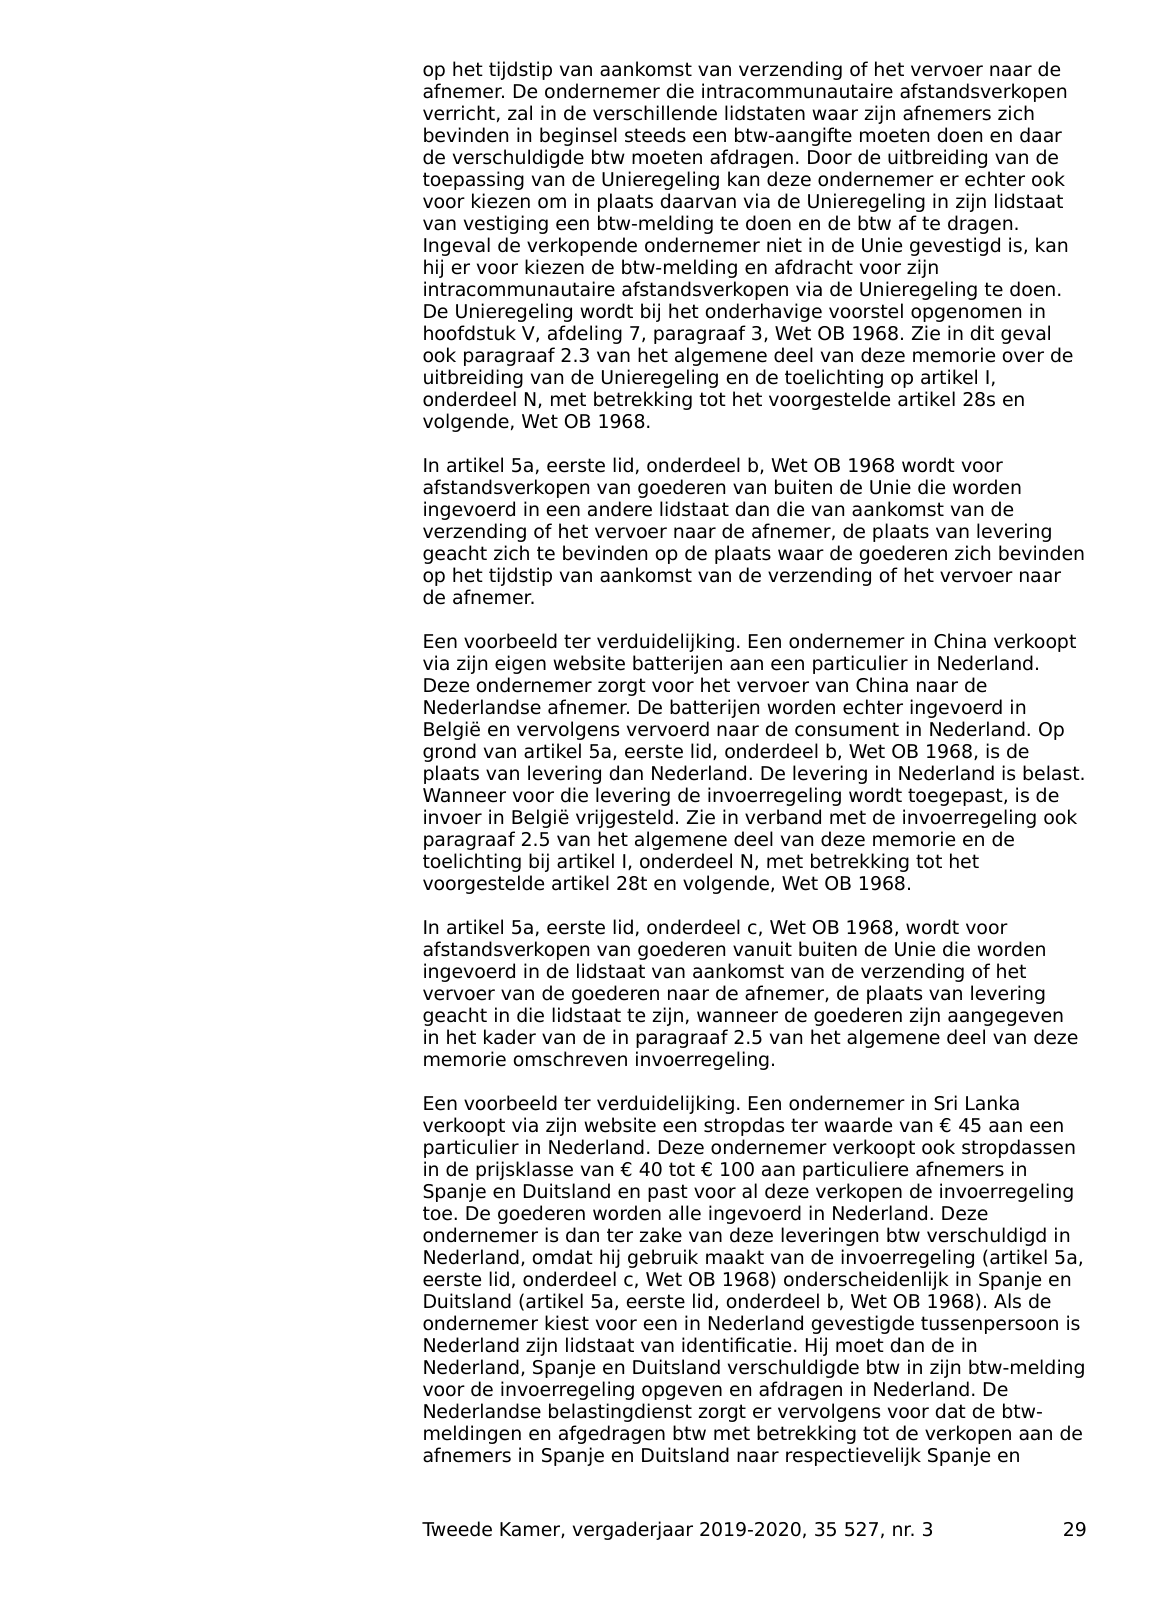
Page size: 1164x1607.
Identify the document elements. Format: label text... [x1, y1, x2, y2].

text In artikel 5a, eerste lid, onderdeel b, Wet OB 1968 wordt voor afstandsverkopen van goederen van buiten de Unie die worden ingevoerd in een andere lidstaat dan die van aankomst van de verzending of het vervoer naar de afnemer, de plaats van levering geacht zich te bevinden op de plaats waar de goederen zich bevinden op het tijdstip van aankomst van de verzending of het vervoer naar de afnemer. [422, 455, 1087, 609]
text In artikel 5a, eerste lid, onderdeel c, Wet OB 1968, wordt voor afstandsverkopen van goederen vanuit buiten de Unie die worden ingevoerd in de lidstaat van aankomst van de verzending of het vervoer van de goederen naar de afnemer, de plaats van levering geacht in die lidstaat te zijn, wanneer de goederen zijn aangegeven in het kader van de in paragraaf 2.5 van het algemene deel van deze memorie omschreven invoerregeling. [422, 917, 1087, 1071]
text op het tijdstip van aankomst van verzending of het vervoer naar de afnemer. De ondernemer die intracommunautaire afstandsverkopen verricht, zal in de verschillende lidstaten waar zijn afnemers zich bevinden in beginsel steeds een btw-aangifte moeten doen en daar de verschuldigde btw moeten afdragen. Door de uitbreiding van de toepassing van de Unieregeling kan deze ondernemer er echter ook voor kiezen om in plaats daarvan via de Unieregeling in zijn lidstaat van vestiging een btw-melding te doen en de btw af te dragen. Ingeval de verkopende ondernemer niet in de Unie gevestigd is, kan hij er voor kiezen de btw-melding en afdracht voor zijn intracommunautaire afstandsverkopen via de Unieregeling te doen. De Unieregeling wordt bij het onderhavige voorstel opgenomen in hoofdstuk V, afdeling 7, paragraaf 3, Wet OB 1968. Zie in dit geval ook paragraaf 2.3 van het algemene deel van deze memorie over de uitbreiding van de Unieregeling en de toelichting op artikel I, onderdeel N, met betrekking tot het voorgestelde artikel 28s en volgende, Wet OB 1968. [422, 59, 1087, 433]
text Een voorbeeld ter verduidelijking. Een ondernemer in China verkoopt via zijn eigen website batterijen aan een particulier in Nederland. Deze ondernemer zorgt voor het vervoer van China naar de Nederlandse afnemer. De batterijen worden echter ingevoerd in België en vervolgens vervoerd naar de consument in Nederland. Op grond van artikel 5a, eerste lid, onderdeel b, Wet OB 1968, is de plaats van levering dan Nederland. De levering in Nederland is belast. Wanneer voor die levering de invoerregeling wordt toegepast, is de invoer in België vrijgesteld. Zie in verband met de invoerregeling ook paragraaf 2.5 van het algemene deel van deze memorie en de toelichting bij artikel I, onderdeel N, met betrekking tot het voorgestelde artikel 28t en volgende, Wet OB 1968. [422, 631, 1087, 895]
text Een voorbeeld ter verduidelijking. Een ondernemer in Sri Lanka verkoopt via zijn website een stropdas ter waarde van € 45 aan een particulier in Nederland. Deze ondernemer verkoopt ook stropdassen in de prijsklasse van € 40 tot € 100 aan particuliere afnemers in Spanje en Duitsland en past voor al deze verkopen de invoerregeling toe. De goederen worden alle ingevoerd in Nederland. Deze ondernemer is dan ter zake van deze leveringen btw verschuldigd in Nederland, omdat hij gebruik maakt van de invoerregeling (artikel 5a, eerste lid, onderdeel c, Wet OB 1968) onderscheidenlijk in Spanje en Duitsland (artikel 5a, eerste lid, onderdeel b, Wet OB 1968). Als de ondernemer kiest voor een in Nederland gevestigde tussenpersoon is Nederland zijn lidstaat van identificatie. Hij moet dan de in Nederland, Spanje en Duitsland verschuldigde btw in zijn btw-melding voor de invoerregeling opgeven en afdragen in Nederland. De Nederlandse belastingdienst zorgt er vervolgens voor dat de btw-meldingen en afgedragen btw met betrekking tot de verkopen aan de afnemers in Spanje en Duitsland naar respectievelijk Spanje en [422, 1093, 1087, 1467]
